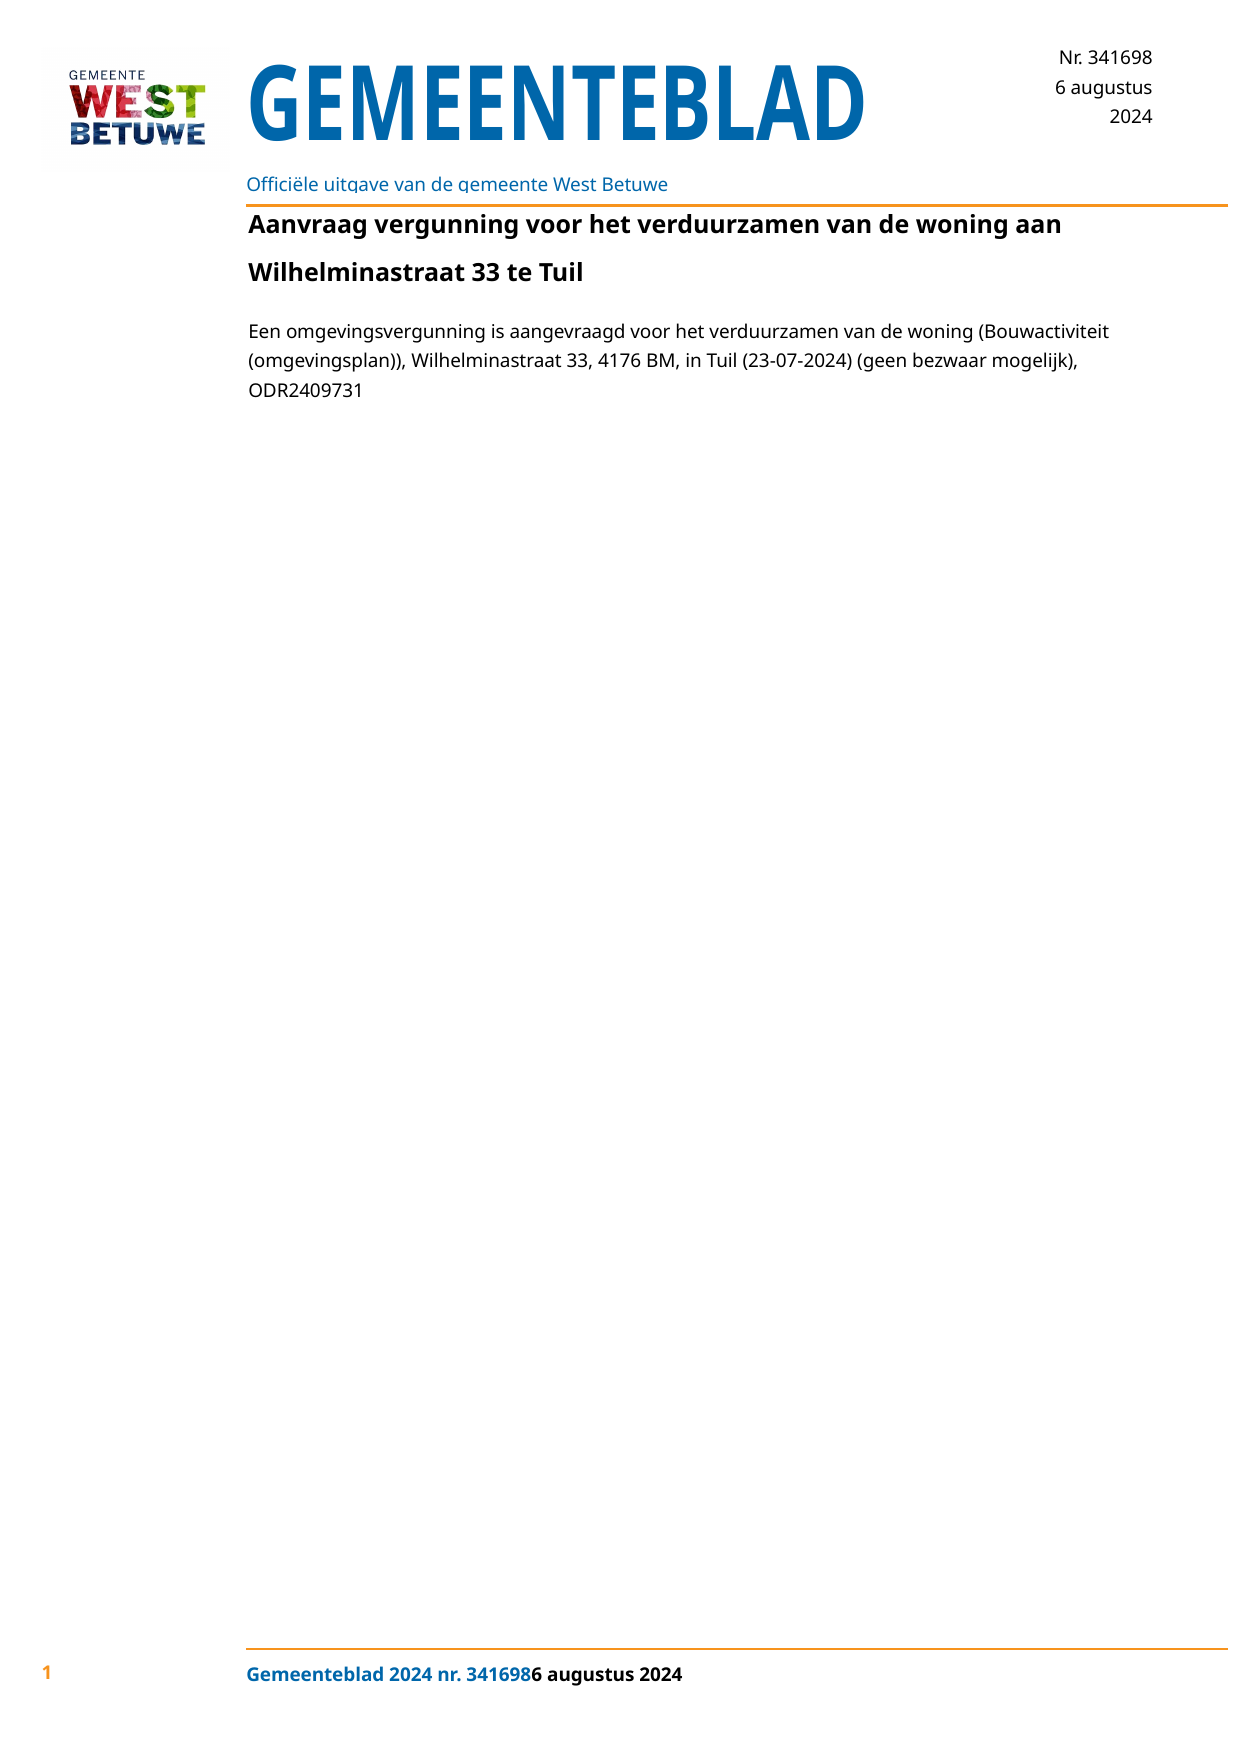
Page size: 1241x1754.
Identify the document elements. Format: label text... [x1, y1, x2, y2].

text Een omgevingsvergunning is aangevraagd voor het verduurzamen van de woning (Bouwactiviteit (omgevingsplan)), Wilhelminastraat 33, 4176 BM, in Tuil (23-07-2024) (geen bezwaar mogelijk), ODR2409731 [248, 318, 1152, 403]
picture [41, 47, 231, 172]
text Aanvraag vergunning voor het verduurzamen van de woning aan Wilhelminastraat 33 te Tuil [248, 207, 1152, 288]
